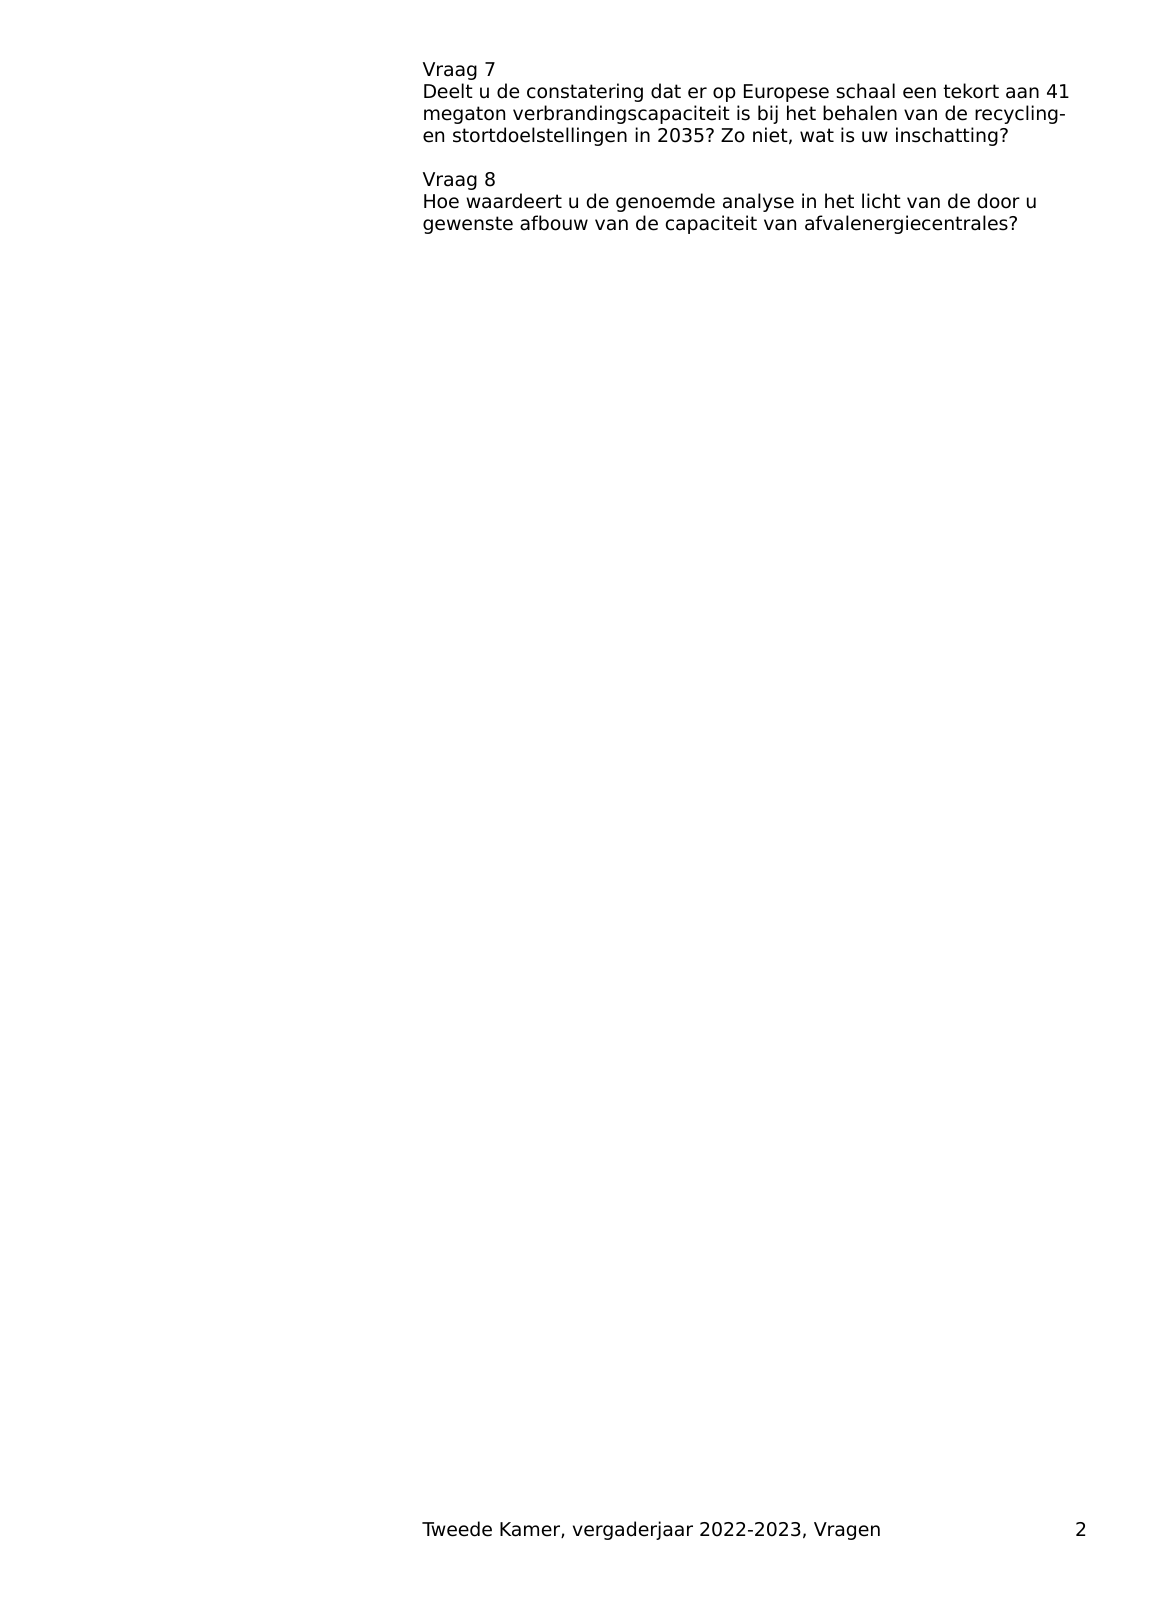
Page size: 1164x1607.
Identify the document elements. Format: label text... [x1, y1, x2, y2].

text Hoe waardeert u de genoemde analyse in het licht van de door u gewenste afbouw van de capaciteit van afvalenergiecentrales? [422, 191, 1087, 235]
text Deelt u de constatering dat er op Europese schaal een tekort aan 41 megaton verbrandingscapaciteit is bij het behalen van de recycling- en stortdoelstellingen in 2035? Zo niet, wat is uw inschatting? [422, 81, 1087, 147]
text Vraag 8 [422, 169, 1087, 191]
text Vraag 7 [422, 59, 1087, 81]
